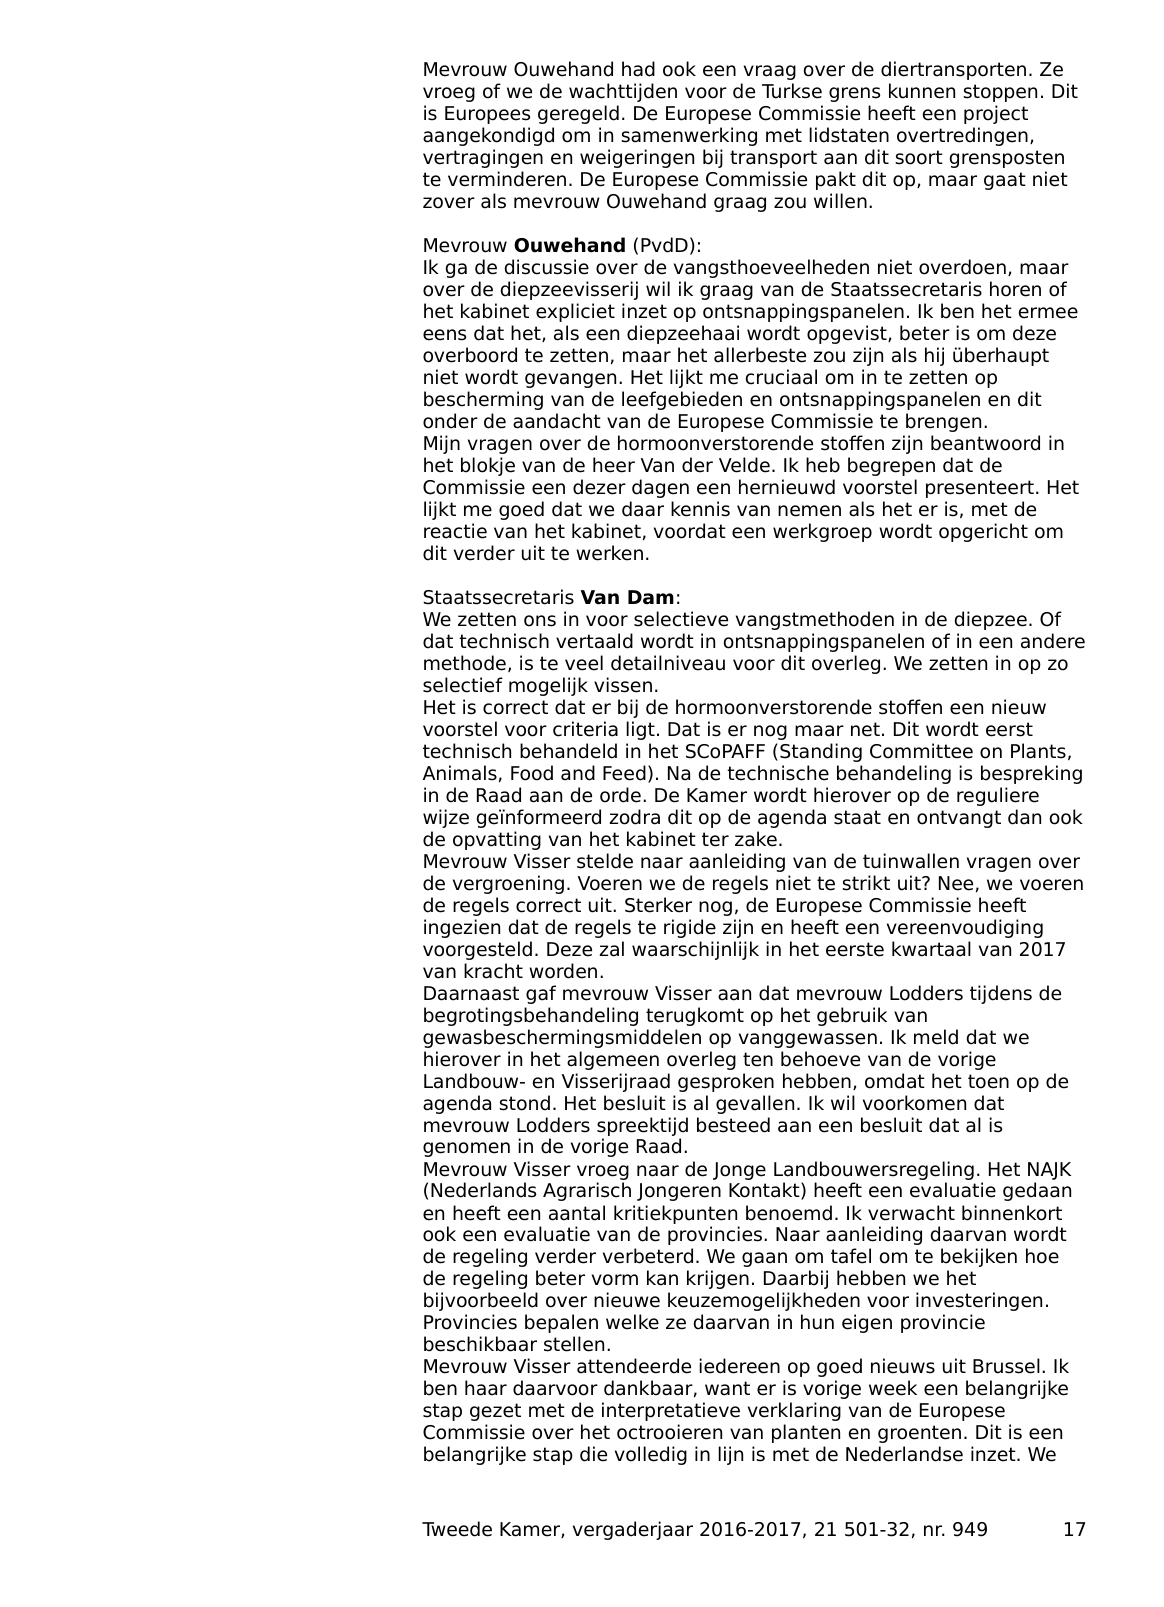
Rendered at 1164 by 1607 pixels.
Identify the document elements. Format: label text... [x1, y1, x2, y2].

text Mevrouw Visser attendeerde iedereen op goed nieuws uit Brussel. Ik ben haar daarvoor dankbaar, want er is vorige week een belangrijke stap gezet met de interpretatieve verklaring van de Europese Commissie over het octrooieren van planten en groenten. Dit is een belangrijke stap die volledig in lijn is met de Nederlandse inzet. We [422, 1356, 1087, 1466]
text Ik ga de discussie over de vangsthoeveelheden niet overdoen, maar over de diepzeevisserij wil ik graag van de Staatssecretaris horen of het kabinet expliciet inzet op ontsnappingspanelen. Ik ben het ermee eens dat het, als een diepzeehaai wordt opgevist, beter is om deze overboord te zetten, maar het allerbeste zou zijn als hij überhaupt niet wordt gevangen. Het lijkt me cruciaal om in te zetten op bescherming van de leefgebieden en ontsnappingspanelen en dit onder de aandacht van de Europese Commissie te brengen. [422, 257, 1087, 433]
text Mijn vragen over de hormoonverstorende stoffen zijn beantwoord in het blokje van de heer Van der Velde. Ik heb begrepen dat de Commissie een dezer dagen een hernieuwd voorstel presenteert. Het lijkt me goed dat we daar kennis van nemen als het er is, met de reactie van het kabinet, voordat een werkgroep wordt opgericht om dit verder uit te werken. [422, 433, 1087, 565]
text Het is correct dat er bij de hormoonverstorende stoffen een nieuw voorstel voor criteria ligt. Dat is er nog maar net. Dit wordt eerst technisch behandeld in het SCoPAFF (Standing Committee on Plants, Animals, Food and Feed). Na de technische behandeling is bespreking in de Raad aan de orde. De Kamer wordt hierover op de reguliere wijze geïnformeerd zodra dit op de agenda staat en ontvangt dan ook de opvatting van het kabinet ter zake. [422, 697, 1087, 851]
text We zetten ons in voor selectieve vangstmethoden in de diepzee. Of dat technisch vertaald wordt in ontsnappingspanelen of in een andere methode, is te veel detailniveau voor dit overleg. We zetten in op zo selectief mogelijk vissen. [422, 609, 1087, 697]
text Daarnaast gaf mevrouw Visser aan dat mevrouw Lodders tijdens de begrotingsbehandeling terugkomt op het gebruik van gewasbeschermingsmiddelen op vanggewassen. Ik meld dat we hierover in het algemeen overleg ten behoeve van de vorige Landbouw- en Visserijraad gesproken hebben, omdat het toen op de agenda stond. Het besluit is al gevallen. Ik wil voorkomen dat mevrouw Lodders spreektijd besteed aan een besluit dat al is genomen in de vorige Raad. [422, 983, 1087, 1158]
text Mevrouw Visser stelde naar aanleiding van de tuinwallen vragen over de vergroening. Voeren we de regels niet te strikt uit? Nee, we voeren de regels correct uit. Sterker nog, de Europese Commissie heeft ingezien dat de regels te rigide zijn en heeft een vereenvoudiging voorgesteld. Deze zal waarschijnlijk in het eerste kwartaal van 2017 van kracht worden. [422, 851, 1087, 983]
text Mevrouw Ouwehand (PvdD): [422, 235, 1087, 257]
text Staatssecretaris Van Dam: [422, 587, 1087, 609]
text Mevrouw Ouwehand had ook een vraag over de diertransporten. Ze vroeg of we de wachttijden voor de Turkse grens kunnen stoppen. Dit is Europees geregeld. De Europese Commissie heeft een project aangekondigd om in samenwerking met lidstaten overtredingen, vertragingen en weigeringen bij transport aan dit soort grensposten te verminderen. De Europese Commissie pakt dit op, maar gaat niet zover als mevrouw Ouwehand graag zou willen. [422, 59, 1087, 213]
text Mevrouw Visser vroeg naar de Jonge Landbouwersregeling. Het NAJK (Nederlands Agrarisch Jongeren Kontakt) heeft een evaluatie gedaan en heeft een aantal kritiekpunten benoemd. Ik verwacht binnenkort ook een evaluatie van de provincies. Naar aanleiding daarvan wordt de regeling verder verbeterd. We gaan om tafel om te bekijken hoe de regeling beter vorm kan krijgen. Daarbij hebben we het bijvoorbeeld over nieuwe keuzemogelijkheden voor investeringen. Provincies bepalen welke ze daarvan in hun eigen provincie beschikbaar stellen. [422, 1158, 1087, 1356]
